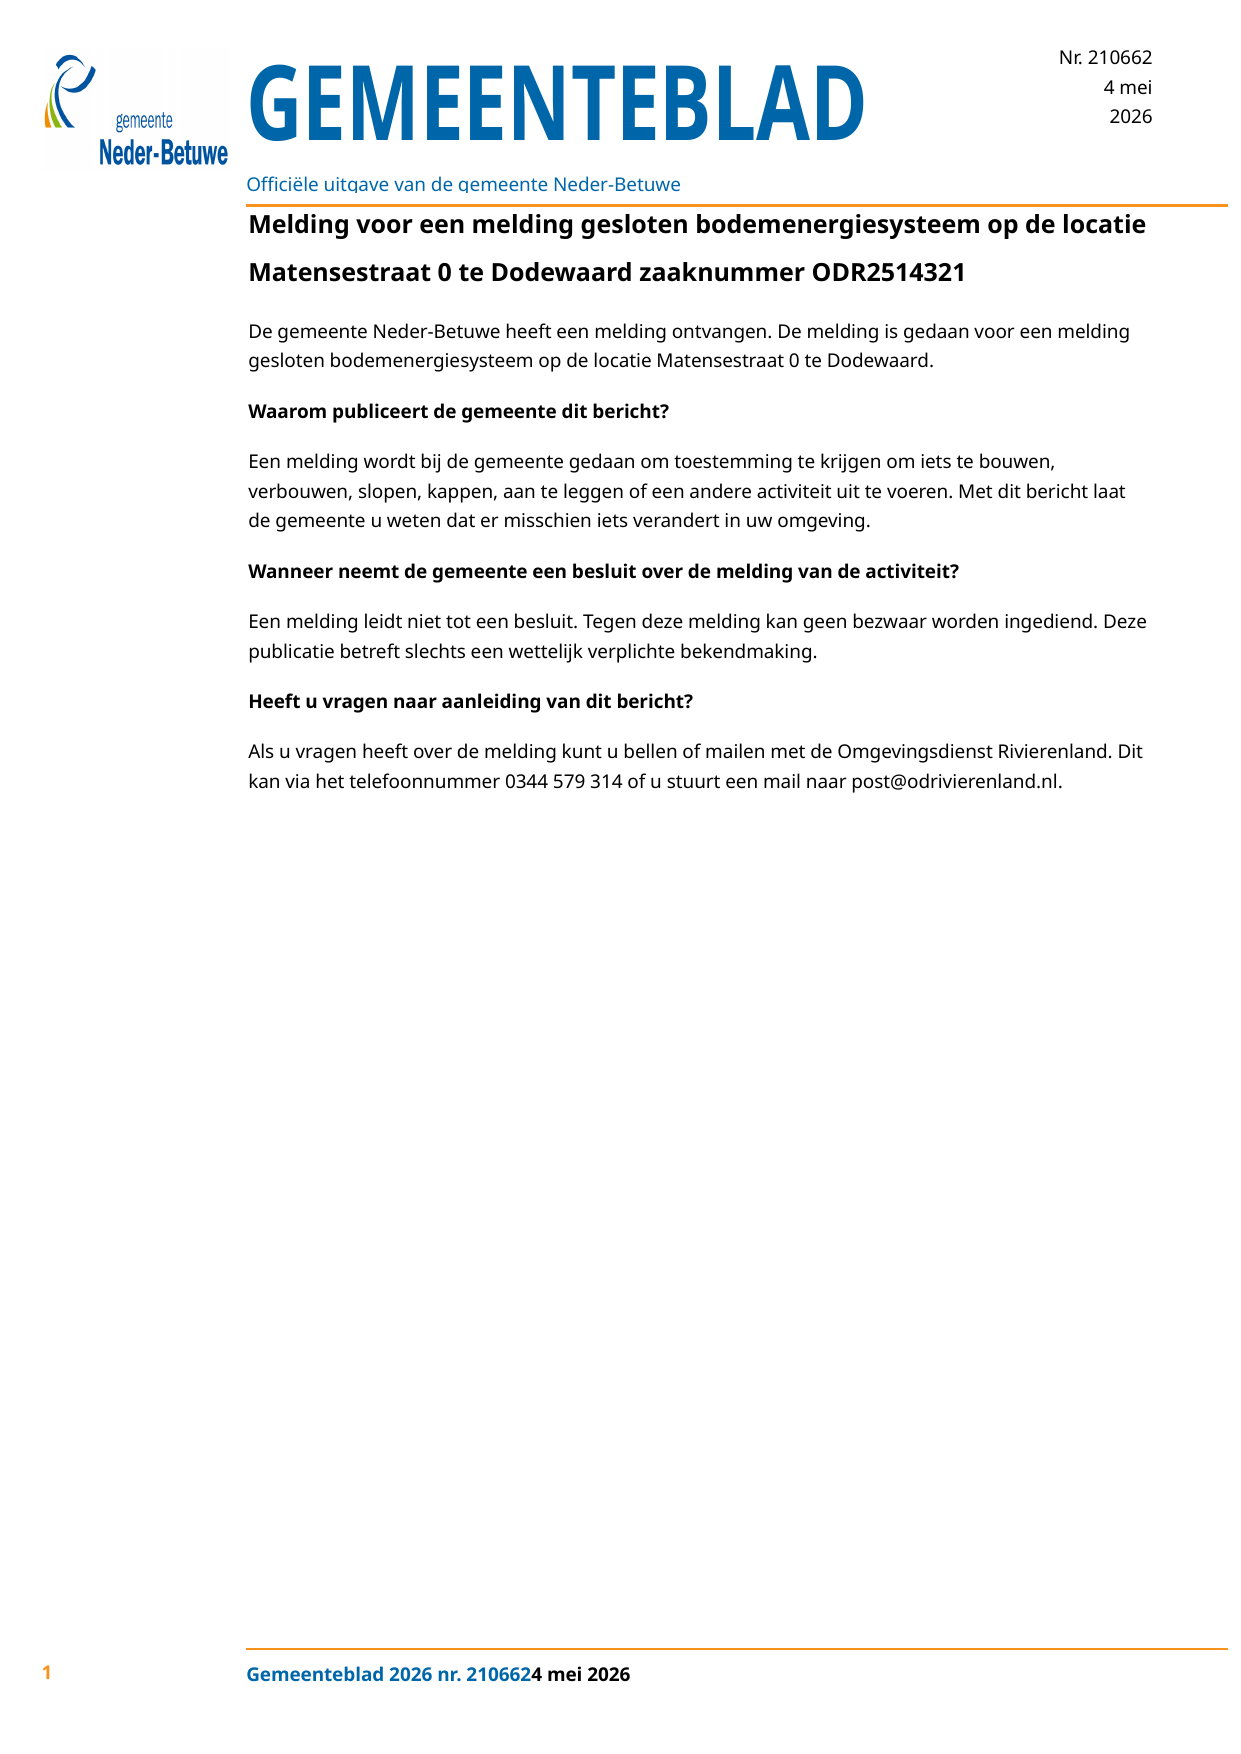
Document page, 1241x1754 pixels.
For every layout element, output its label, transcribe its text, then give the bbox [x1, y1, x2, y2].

picture [41, 47, 231, 172]
text Als u vragen heeft over de melding kunt u bellen of mailen met de Omgevingsdienst Rivierenland. Dit kan via het telefoonnummer 0344 579 314 of u stuurt een mail naar post@odrivierenland.nl. [248, 739, 1152, 794]
text Een melding leidt niet tot een besluit. Tegen deze melding kan geen bezwaar worden ingediend. Deze publicatie betreft slechts een wettelijk verplichte bekendmaking. [248, 608, 1152, 664]
text Waarom publiceert de gemeente dit bericht? [248, 398, 1152, 424]
text Een melding wordt bij de gemeente gedaan om toestemming te krijgen om iets te bouwen, verbouwen, slopen, kappen, aan te leggen of een andere activiteit uit te voeren. Met dit bericht laat de gemeente u weten dat er misschien iets verandert in uw omgeving. [248, 448, 1152, 533]
text Wanneer neemt de gemeente een besluit over de melding van de activiteit? [248, 558, 1152, 584]
text De gemeente Neder-Betuwe heeft een melding ontvangen. De melding is gedaan voor een melding gesloten bodemenergiesysteem op de locatie Matensestraat 0 te Dodewaard. [248, 318, 1152, 373]
text Melding voor een melding gesloten bodemenergiesysteem op de locatie Matensestraat 0 te Dodewaard zaaknummer ODR2514321 [248, 207, 1152, 288]
text Heeft u vragen naar aanleiding van dit bericht? [248, 688, 1152, 714]
